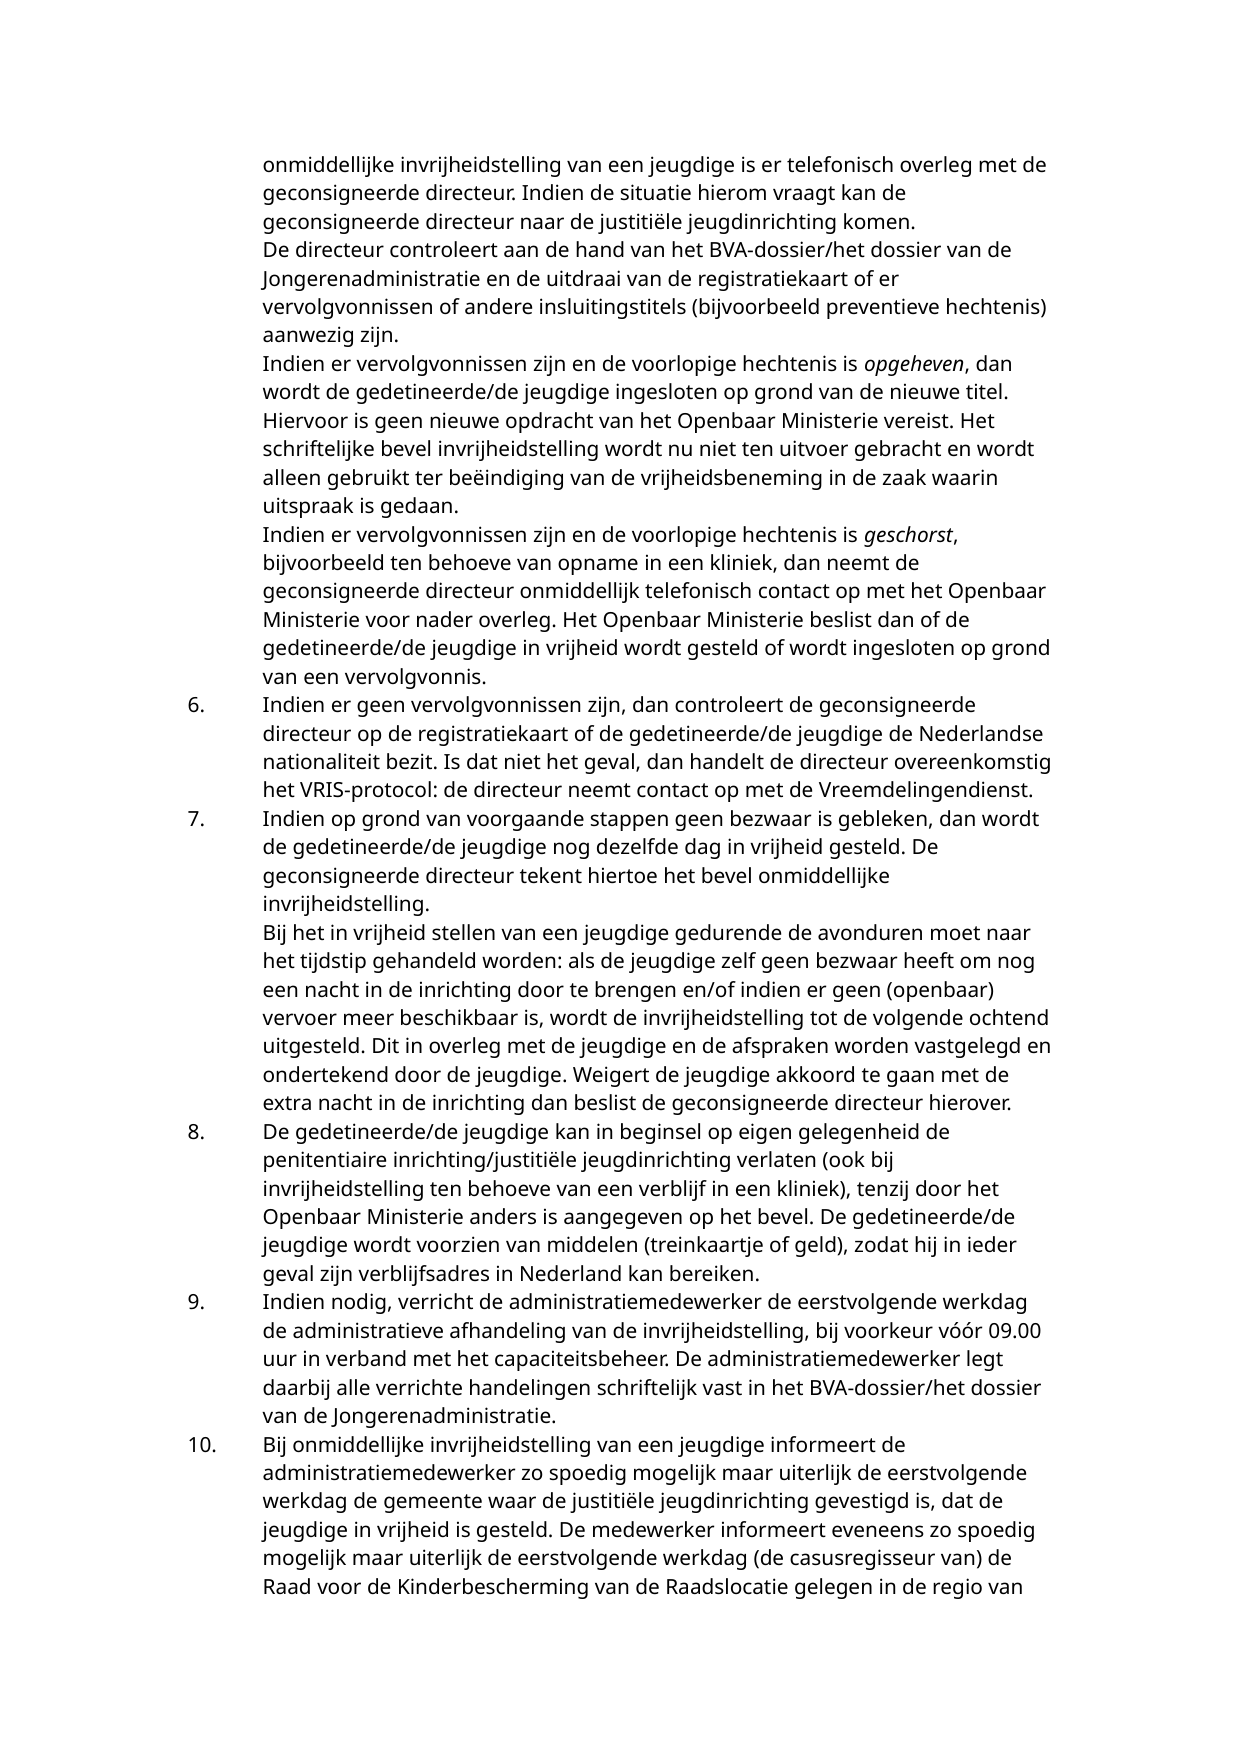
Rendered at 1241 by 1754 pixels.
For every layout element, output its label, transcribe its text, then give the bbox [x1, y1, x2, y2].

list Indien er vervolgvonnissen zijn en de voorlopige hechtenis is opgeheven, dan wordt de gedetineerde/de jeugdige ingesloten op grond van de nieuwe titel. Hiervoor is geen nieuwe opdracht van het Openbaar Ministerie vereist. Het schriftelijke bevel invrijheidstelling wordt nu niet ten uitvoer gebracht en wordt alleen gebruikt ter beëindiging van de vrijheidsbeneming in de zaak waarin uitspraak is gedaan. [187, 349, 1053, 520]
list Indien op grond van voorgaande stappen geen bezwaar is gebleken, dan wordt de gedetineerde/de jeugdige nog dezelfde dag in vrijheid gesteld. De geconsigneerde directeur tekent hiertoe het bevel onmiddellijke invrijheidstelling. [187, 804, 1053, 918]
list Indien er geen vervolgvonnissen zijn, dan controleert de geconsigneerde directeur op de registratiekaart of de gedetineerde/de jeugdige de Nederlandse nationaliteit bezit. Is dat niet het geval, dan handelt de directeur overeenkomstig het VRIS-protocol: de directeur neemt contact op met de Vreemdelingendienst. [187, 690, 1053, 804]
list Indien nodig, verricht de administratiemedewerker de eerstvolgende werkdag de administratieve afhandeling van de invrijheidstelling, bij voorkeur vóór 09.00 uur in verband met het capaciteitsbeheer. De administratiemedewerker legt daarbij alle verrichte handelingen schriftelijk vast in het BVA-dossier/het dossier van de Jongerenadministratie. [187, 1287, 1053, 1430]
list De gedetineerde/de jeugdige kan in beginsel op eigen gelegenheid de penitentiaire inrichting/justitiële jeugdinrichting verlaten (ook bij invrijheidstelling ten behoeve van een verblijf in een kliniek), tenzij door het Openbaar Ministerie anders is aangegeven op het bevel. De gedetineerde/de jeugdige wordt voorzien van middelen (treinkaartje of geld), zodat hij in ieder geval zijn verblijfsadres in Nederland kan bereiken. [187, 1117, 1053, 1287]
list Indien er vervolgvonnissen zijn en de voorlopige hechtenis is geschorst, bijvoorbeeld ten behoeve van opname in een kliniek, dan neemt de geconsigneerde directeur onmiddellijk telefonisch contact op met het Openbaar Ministerie voor nader overleg. Het Openbaar Ministerie beslist dan of de gedetineerde/de jeugdige in vrijheid wordt gesteld of wordt ingesloten op grond van een vervolgvonnis. [187, 520, 1053, 690]
list Bij onmiddellijke invrijheidstelling van een jeugdige informeert de administratiemedewerker zo spoedig mogelijk maar uiterlijk de eerstvolgende werkdag de gemeente waar de justitiële jeugdinrichting gevestigd is, dat de jeugdige in vrijheid is gesteld. De medewerker informeert eveneens zo spoedig mogelijk maar uiterlijk de eerstvolgende werkdag (de casusregisseur van) de Raad voor de Kinderbescherming van de Raadslocatie gelegen in de regio van [187, 1430, 1053, 1600]
list De directeur controleert aan de hand van het BVA-dossier/het dossier van de Jongerenadministratie en de uitdraai van de registratiekaart of er vervolgvonnissen of andere insluitingstitels (bijvoorbeeld preventieve hechtenis) aanwezig zijn. [187, 235, 1053, 349]
list Bij het in vrijheid stellen van een jeugdige gedurende de avonduren moet naar het tijdstip gehandeld worden: als de jeugdige zelf geen bezwaar heeft om nog een nacht in de inrichting door te brengen en/of indien er geen (openbaar) vervoer meer beschikbaar is, wordt de invrijheidstelling tot de volgende ochtend uitgesteld. Dit in overleg met de jeugdige en de afspraken worden vastgelegd en ondertekend door de jeugdige. Weigert de jeugdige akkoord te gaan met de extra nacht in de inrichting dan beslist de geconsigneerde directeur hierover. [187, 918, 1053, 1117]
list onmiddellijke invrijheidstelling van een jeugdige is er telefonisch overleg met de geconsigneerde directeur. Indien de situatie hierom vraagt kan de geconsigneerde directeur naar de justitiële jeugdinrichting komen. [187, 150, 1053, 235]
